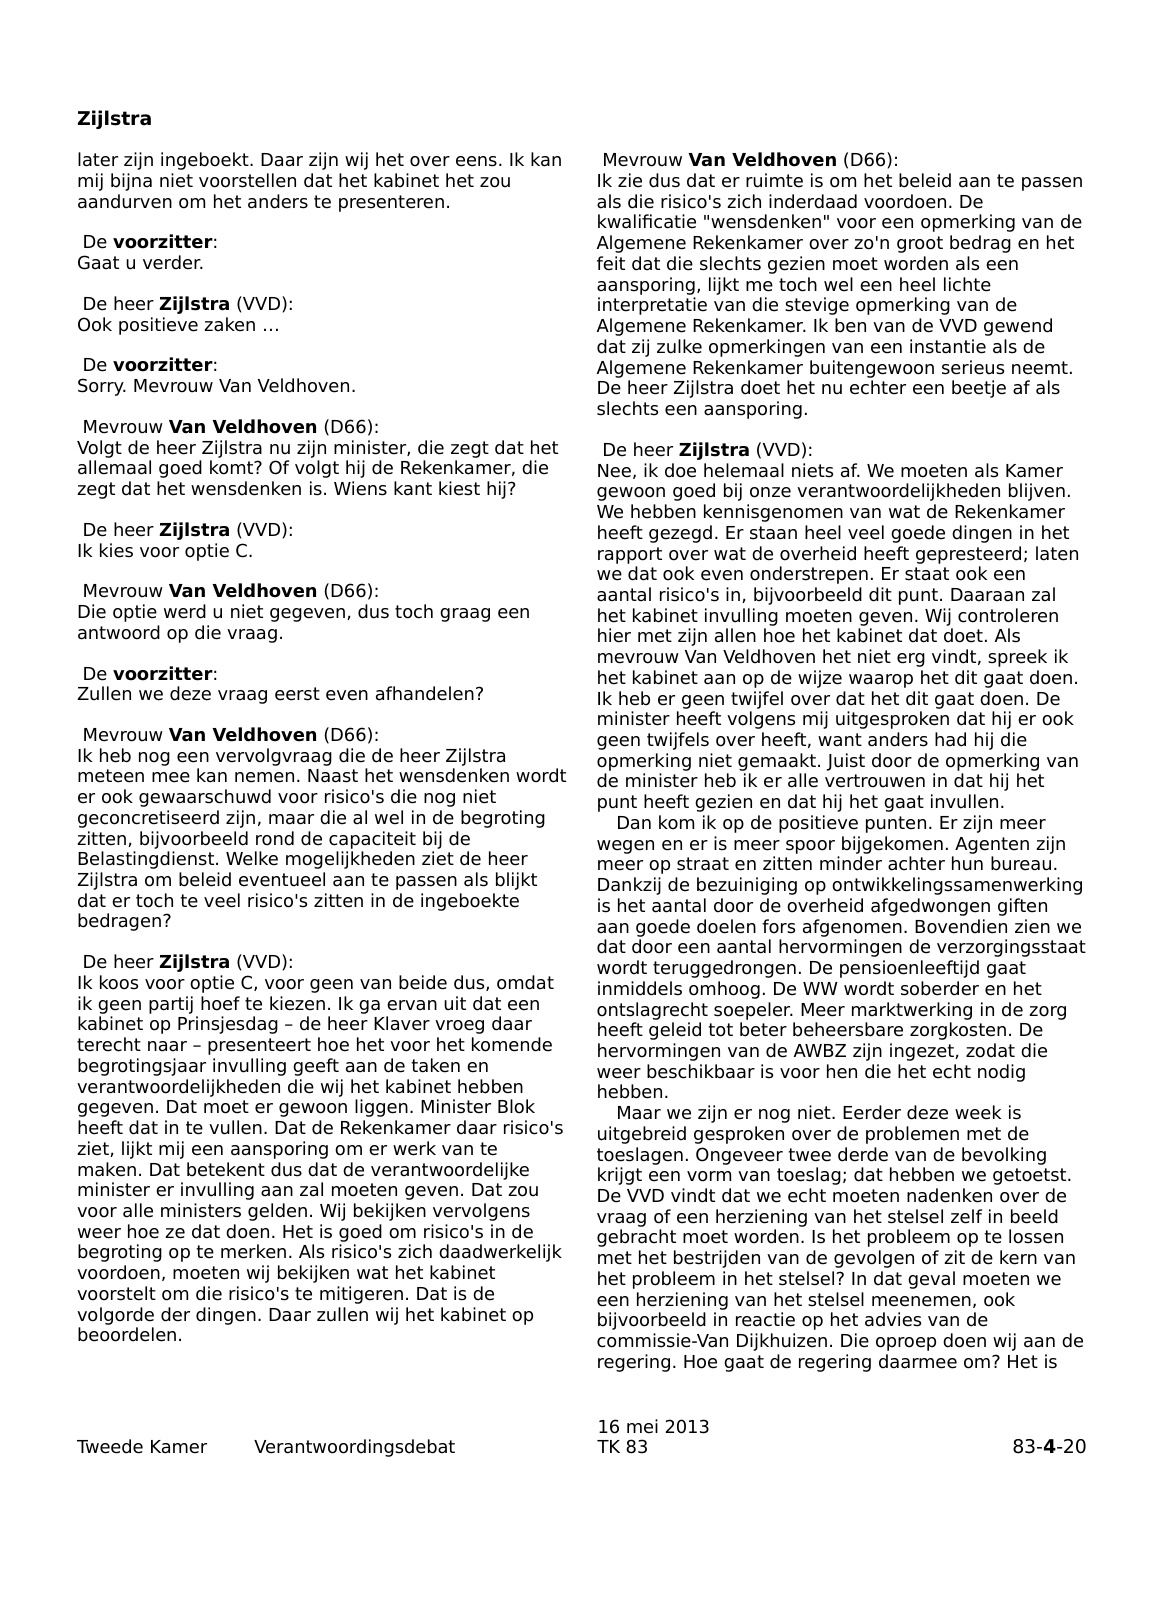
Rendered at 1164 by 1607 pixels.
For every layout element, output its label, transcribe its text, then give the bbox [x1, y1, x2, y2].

text De voorzitter: [77, 355, 567, 376]
text later zijn ingeboekt. Daar zijn wij het over eens. Ik kan mij bijna niet voorstellen dat het kabinet het zou aandurven om het anders te presenteren. [77, 150, 567, 212]
text Dan kom ik op de positieve punten. Er zijn meer wegen en er is meer spoor bijgekomen. Agenten zijn meer op straat en zitten minder achter hun bureau. Dankzij de bezuiniging op ontwikkelingssamenwerking is het aantal door de overheid afgedwongen giften aan goede doelen fors afgenomen. Bovendien zien we dat door een aantal hervormingen de verzorgingsstaat wordt teruggedrongen. De pensioenleeftijd gaat inmiddels omhoog. De WW wordt soberder en het ontslagrecht soepeler. Meer marktwerking in de zorg heeft geleid tot beter beheersbare zorgkosten. De hervormingen van de AWBZ zijn ingezet, zodat die weer beschikbaar is voor hen die het echt nodig hebben. [596, 813, 1087, 1103]
text Nee, ik doe helemaal niets af. We moeten als Kamer gewoon goed bij onze verantwoordelijkheden blijven. We hebben kennisgenomen van wat de Rekenkamer heeft gezegd. Er staan heel veel goede dingen in het rapport over wat de overheid heeft gepresteerd; laten we dat ook even onderstrepen. Er staat ook een aantal risico's in, bijvoorbeeld dit punt. Daaraan zal het kabinet invulling moeten geven. Wij controleren hier met zijn allen hoe het kabinet dat doet. Als mevrouw Van Veldhoven het niet erg vindt, spreek ik het kabinet aan op de wijze waarop het dit gaat doen. Ik heb er geen twijfel over dat het dit gaat doen. De minister heeft volgens mij uitgesproken dat hij er ook geen twijfels over heeft, want anders had hij die opmerking niet gemaakt. Juist door de opmerking van de minister heb ik er alle vertrouwen in dat hij het punt heeft gezien en dat hij het gaat invullen. [596, 460, 1087, 813]
text De voorzitter: [77, 232, 567, 253]
text Die optie werd u niet gegeven, dus toch graag een antwoord op die vraag. [77, 602, 567, 643]
text Ik kies voor optie C. [77, 540, 567, 561]
text De heer Zijlstra (VVD): [77, 520, 567, 540]
text Sorry. Mevrouw Van Veldhoven. [77, 376, 567, 397]
text Gaat u verder. [77, 253, 567, 274]
text Ook positieve zaken … [77, 314, 567, 335]
text Mevrouw Van Veldhoven (D66): [77, 581, 567, 602]
text De heer Zijlstra (VVD): [596, 440, 1087, 460]
text Zullen we deze vraag eerst even afhandelen? [77, 684, 567, 705]
text De heer Zijlstra (VVD): [77, 294, 567, 314]
text Mevrouw Van Veldhoven (D66): [77, 417, 567, 437]
text Mevrouw Van Veldhoven (D66): [596, 150, 1087, 171]
text Volgt de heer Zijlstra nu zijn minister, die zegt dat het allemaal goed komt? Of volgt hij de Rekenkamer, die zegt dat het wensdenken is. Wiens kant kiest hij? [77, 437, 567, 500]
text Mevrouw Van Veldhoven (D66): [77, 725, 567, 746]
text Ik zie dus dat er ruimte is om het beleid aan te passen als die risico's zich inderdaad voordoen. De kwalificatie "wensdenken" voor een opmerking van de Algemene Rekenkamer over zo'n groot bedrag en het feit dat die slechts gezien moet worden als een aansporing, lijkt me toch wel een heel lichte interpretatie van die stevige opmerking van de Algemene Rekenkamer. Ik ben van de VVD gewend dat zij zulke opmerkingen van een instantie als de Algemene Rekenkamer buitengewoon serieus neemt. De heer Zijlstra doet het nu echter een beetje af als slechts een aansporing. [596, 171, 1087, 420]
text De heer Zijlstra (VVD): [77, 952, 567, 973]
text Maar we zijn er nog niet. Eerder deze week is uitgebreid gesproken over de problemen met de toeslagen. Ongeveer twee derde van de bevolking krijgt een vorm van toeslag; dat hebben we getoetst. De VVD vindt dat we echt moeten nadenken over de vraag of een herziening van het stelsel zelf in beeld gebracht moet worden. Is het probleem op te lossen met het bestrijden van de gevolgen of zit de kern van het probleem in het stelsel? In dat geval moeten we een herziening van het stelsel meenemen, ook bijvoorbeeld in reactie op het advies van de commissie-Van Dijkhuizen. Die oproep doen wij aan de regering. Hoe gaat de regering daarmee om? Het is [596, 1103, 1087, 1372]
text Ik heb nog een vervolgvraag die de heer Zijlstra meteen mee kan nemen. Naast het wensdenken wordt er ook gewaarschuwd voor risico's die nog niet geconcretiseerd zijn, maar die al wel in de begroting zitten, bijvoorbeeld rond de capaciteit bij de Belastingdienst. Welke mogelijkheden ziet de heer Zijlstra om beleid eventueel aan te passen als blijkt dat er toch te veel risico's zitten in de ingeboekte bedragen? [77, 746, 567, 932]
text Ik koos voor optie C, voor geen van beide dus, omdat ik geen partij hoef te kiezen. Ik ga ervan uit dat een kabinet op Prinsjesdag – de heer Klaver vroeg daar terecht naar – presenteert hoe het voor het komende begrotingsjaar invulling geeft aan de taken en verantwoordelijkheden die wij het kabinet hebben gegeven. Dat moet er gewoon liggen. Minister Blok heeft dat in te vullen. Dat de Rekenkamer daar risico's ziet, lijkt mij een aansporing om er werk van te maken. Dat betekent dus dat de verantwoordelijke minister er invulling aan zal moeten geven. Dat zou voor alle ministers gelden. Wij bekijken vervolgens weer hoe ze dat doen. Het is goed om risico's in de begroting op te merken. Als risico's zich daadwerkelijk voordoen, moeten wij bekijken wat het kabinet voorstelt om die risico's te mitigeren. Dat is de volgorde der dingen. Daar zullen wij het kabinet op beoordelen. [77, 973, 567, 1346]
text De voorzitter: [77, 663, 567, 684]
